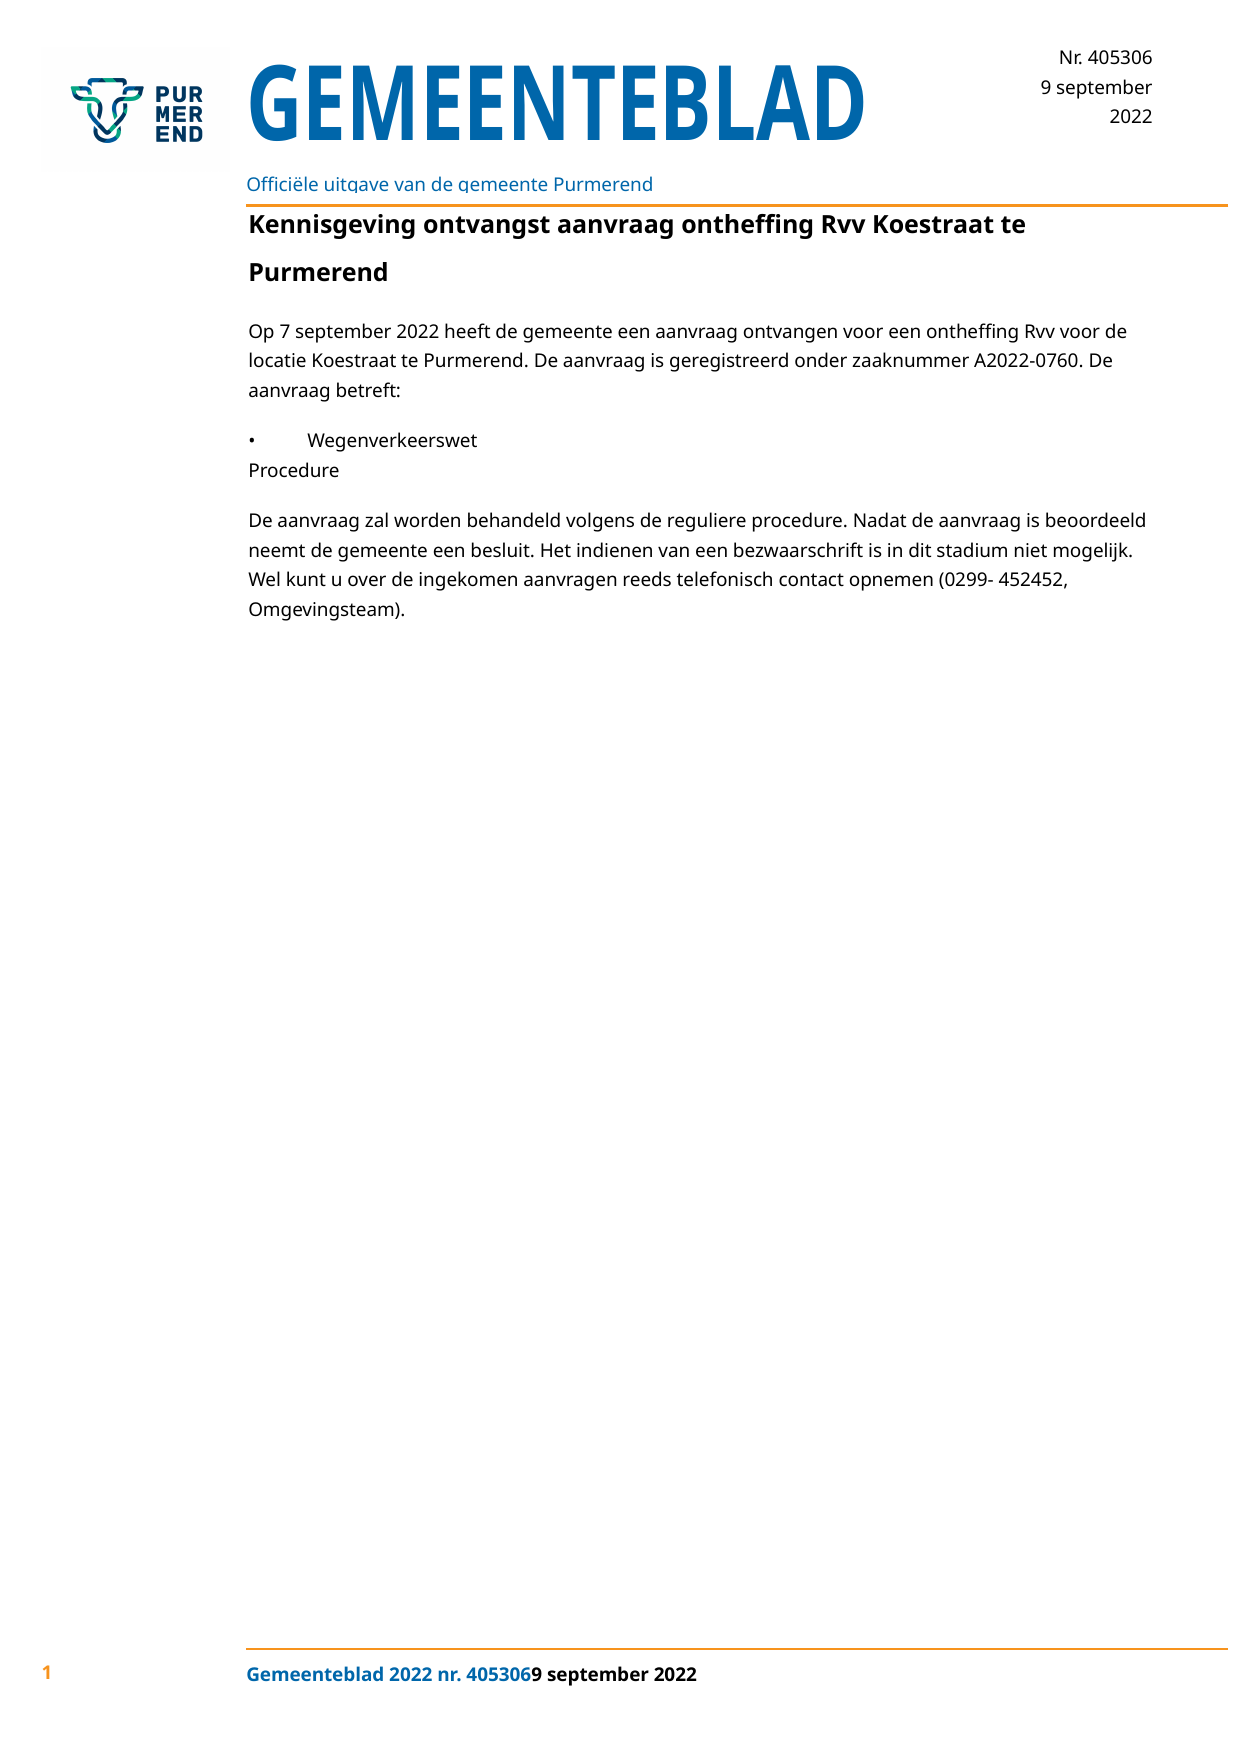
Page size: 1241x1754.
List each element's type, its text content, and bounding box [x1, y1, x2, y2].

list Wegenverkeerswet [248, 427, 1152, 453]
text Op 7 september 2022 heeft de gemeente een aanvraag ontvangen voor een ontheffing Rvv voor de locatie Koestraat te Purmerend. De aanvraag is geregistreerd onder zaaknummer A2022-0760. De aanvraag betreft: [248, 318, 1152, 403]
text Procedure [248, 457, 1152, 483]
text De aanvraag zal worden behandeld volgens de reguliere procedure. Nadat de aanvraag is beoordeeld neemt de gemeente een besluit. Het indienen van een bezwaarschrift is in dit stadium niet mogelijk. Wel kunt u over de ingekomen aanvragen reeds telefonisch contact opnemen (0299- 452452, Omgevingsteam). [248, 507, 1152, 622]
text Kennisgeving ontvangst aanvraag ontheffing Rvv Koestraat te Purmerend [248, 207, 1152, 288]
picture [41, 47, 231, 172]
